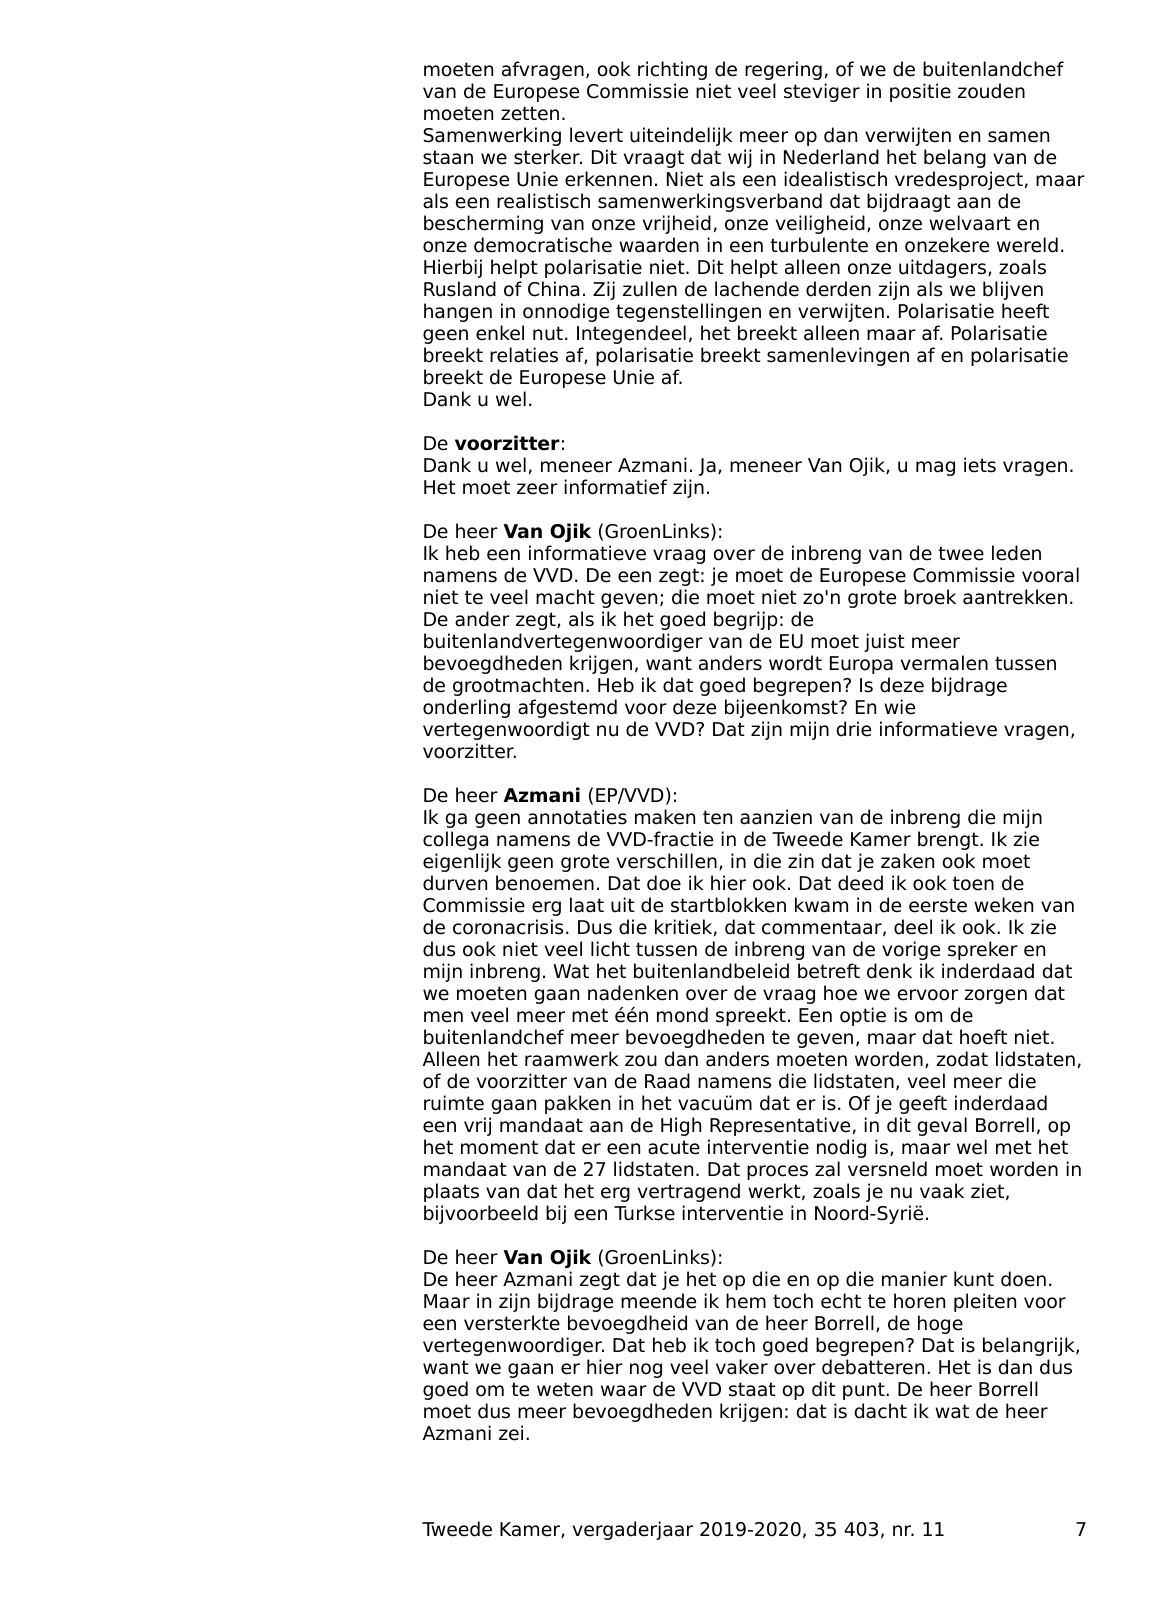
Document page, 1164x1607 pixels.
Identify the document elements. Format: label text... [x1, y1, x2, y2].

text Dank u wel, meneer Azmani. Ja, meneer Van Ojik, u mag iets vragen. Het moet zeer informatief zijn. [422, 455, 1087, 499]
text Dank u wel. [422, 389, 1087, 411]
text Ik ga geen annotaties maken ten aanzien van de inbreng die mijn collega namens de VVD-fractie in de Tweede Kamer brengt. Ik zie eigenlijk geen grote verschillen, in die zin dat je zaken ook moet durven benoemen. Dat doe ik hier ook. Dat deed ik ook toen de Commissie erg laat uit de startblokken kwam in de eerste weken van de coronacrisis. Dus die kritiek, dat commentaar, deel ik ook. Ik zie dus ook niet veel licht tussen de inbreng van de vorige spreker en mijn inbreng. Wat het buitenlandbeleid betreft denk ik inderdaad dat we moeten gaan nadenken over de vraag hoe we ervoor zorgen dat men veel meer met één mond spreekt. Een optie is om de buitenlandchef meer bevoegdheden te geven, maar dat hoeft niet. Alleen het raamwerk zou dan anders moeten worden, zodat lidstaten, of de voorzitter van de Raad namens die lidstaten, veel meer die ruimte gaan pakken in het vacuüm dat er is. Of je geeft inderdaad een vrij mandaat aan de High Representative, in dit geval Borrell, op het moment dat er een acute interventie nodig is, maar wel met het mandaat van de 27 lidstaten. Dat proces zal versneld moet worden in plaats van dat het erg vertragend werkt, zoals je nu vaak ziet, bijvoorbeeld bij een Turkse interventie in Noord-Syrië. [422, 807, 1087, 1224]
text De heer Van Ojik (GroenLinks): [422, 521, 1087, 543]
text De heer Azmani (EP/VVD): [422, 785, 1087, 807]
text De heer Van Ojik (GroenLinks): [422, 1247, 1087, 1269]
text moeten afvragen, ook richting de regering, of we de buitenlandchef van de Europese Commissie niet veel steviger in positie zouden moeten zetten. [422, 59, 1087, 125]
text De voorzitter: [422, 433, 1087, 455]
text Samenwerking levert uiteindelijk meer op dan verwijten en samen staan we sterker. Dit vraagt dat wij in Nederland het belang van de Europese Unie erkennen. Niet als een idealistisch vredesproject, maar als een realistisch samenwerkingsverband dat bijdraagt aan de bescherming van onze vrijheid, onze veiligheid, onze welvaart en onze democratische waarden in een turbulente en onzekere wereld. Hierbij helpt polarisatie niet. Dit helpt alleen onze uitdagers, zoals Rusland of China. Zij zullen de lachende derden zijn als we blijven hangen in onnodige tegenstellingen en verwijten. Polarisatie heeft geen enkel nut. Integendeel, het breekt alleen maar af. Polarisatie breekt relaties af, polarisatie breekt samenlevingen af en polarisatie breekt de Europese Unie af. [422, 125, 1087, 389]
text Ik heb een informatieve vraag over de inbreng van de twee leden namens de VVD. De een zegt: je moet de Europese Commissie vooral niet te veel macht geven; die moet niet zo'n grote broek aantrekken. De ander zegt, als ik het goed begrijp: de buitenlandvertegenwoordiger van de EU moet juist meer bevoegdheden krijgen, want anders wordt Europa vermalen tussen de grootmachten. Heb ik dat goed begrepen? Is deze bijdrage onderling afgestemd voor deze bijeenkomst? En wie vertegenwoordigt nu de VVD? Dat zijn mijn drie informatieve vragen, voorzitter. [422, 543, 1087, 763]
text De heer Azmani zegt dat je het op die en op die manier kunt doen. Maar in zijn bijdrage meende ik hem toch echt te horen pleiten voor een versterkte bevoegdheid van de heer Borrell, de hoge vertegenwoordiger. Dat heb ik toch goed begrepen? Dat is belangrijk, want we gaan er hier nog veel vaker over debatteren. Het is dan dus goed om te weten waar de VVD staat op dit punt. De heer Borrell moet dus meer bevoegdheden krijgen: dat is dacht ik wat de heer Azmani zei. [422, 1269, 1087, 1444]
